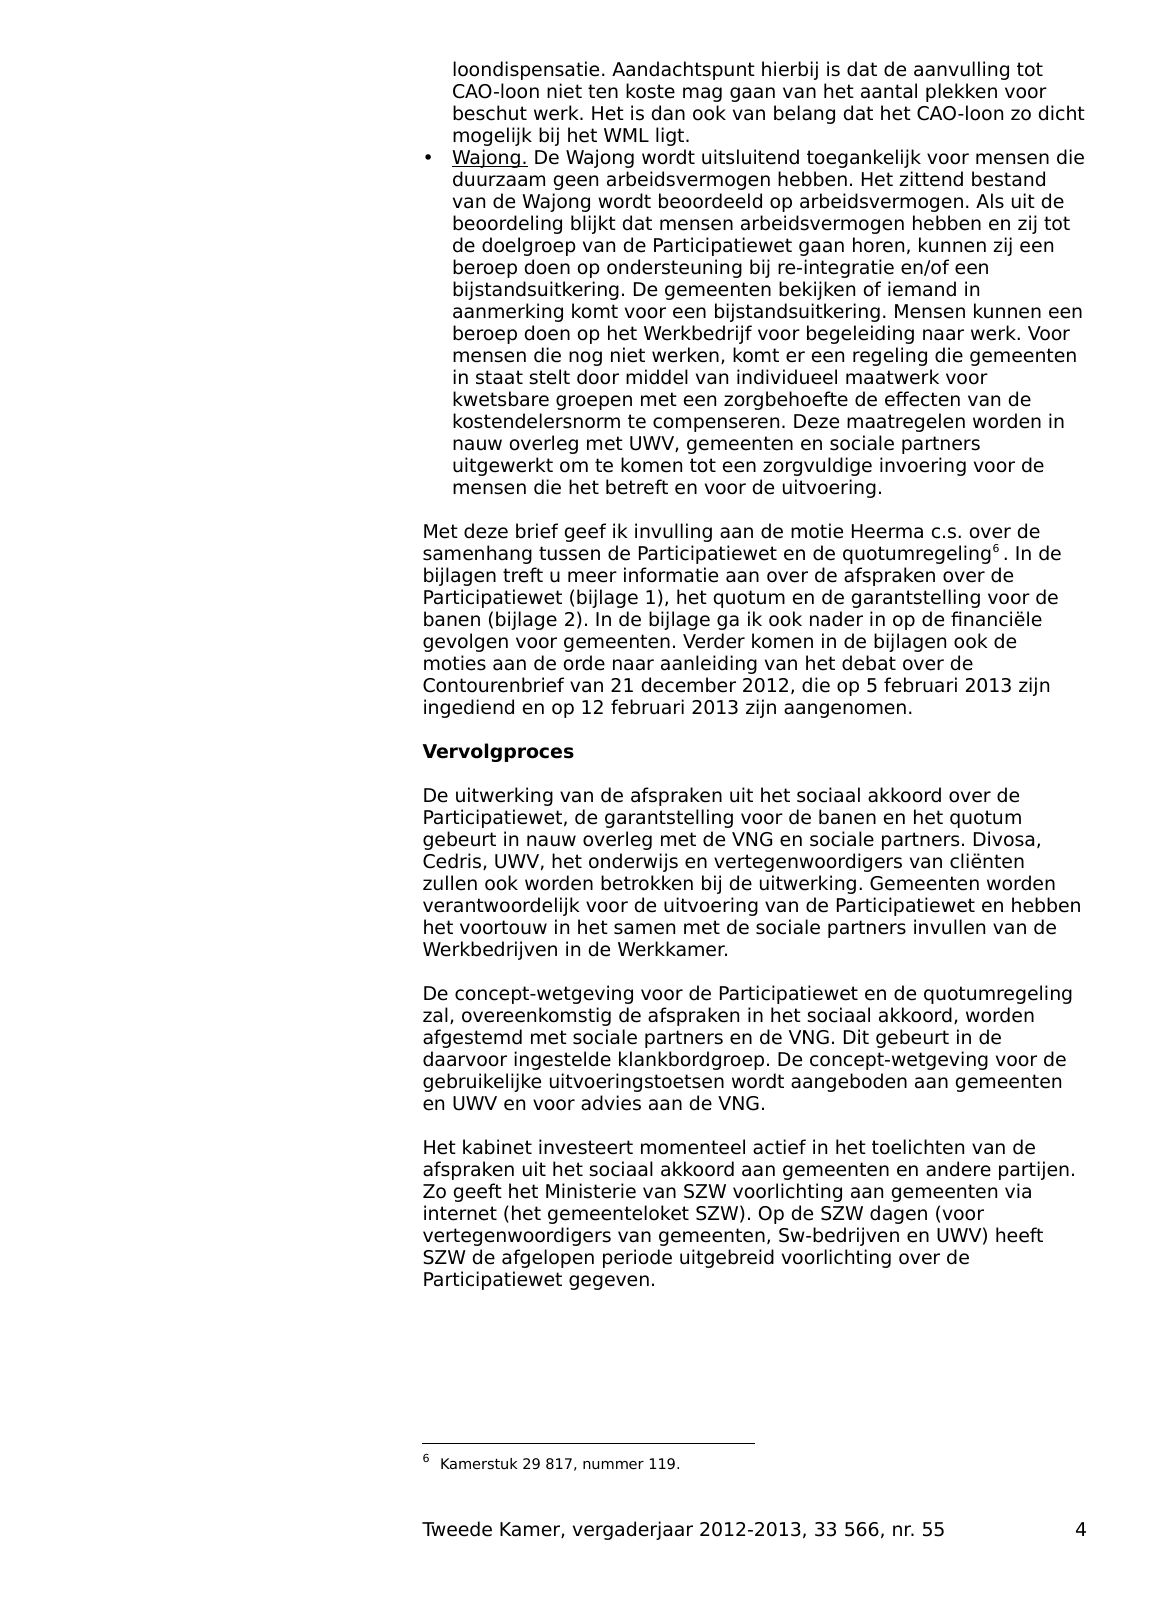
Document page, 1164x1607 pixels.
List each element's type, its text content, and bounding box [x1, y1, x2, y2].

text Het kabinet investeert momenteel actief in het toelichten van de afspraken uit het sociaal akkoord aan gemeenten en andere partijen. Zo geeft het Ministerie van SZW voorlichting aan gemeenten via internet (het gemeenteloket SZW). Op de SZW dagen (voor vertegenwoordigers van gemeenten, Sw-bedrijven en UWV) heeft SZW de afgelopen periode uitgebreid voorlichting over de Participatiewet gegeven. [422, 1137, 1087, 1291]
text De uitwerking van de afspraken uit het sociaal akkoord over de Participatiewet, de garantstelling voor de banen en het quotum gebeurt in nauw overleg met de VNG en sociale partners. Divosa, Cedris, UWV, het onderwijs en vertegenwoordigers van cliënten zullen ook worden betrokken bij de uitwerking. Gemeenten worden verantwoordelijk voor de uitvoering van de Participatiewet en hebben het voortouw in het samen met de sociale partners invullen van de Werkbedrijven in de Werkkamer. [422, 785, 1087, 961]
text De concept-wetgeving voor de Participatiewet en de quotumregeling zal, overeenkomstig de afspraken in het sociaal akkoord, worden afgestemd met sociale partners en de VNG. Dit gebeurt in de daarvoor ingestelde klankbordgroep. De concept-wetgeving voor de gebruikelijke uitvoeringstoetsen wordt aangeboden aan gemeenten en UWV en voor advies aan de VNG. [422, 983, 1087, 1115]
text • Wajong. De Wajong wordt uitsluitend toegankelijk voor mensen die duurzaam geen arbeidsvermogen hebben. Het zittend bestand van de Wajong wordt beoordeeld op arbeidsvermogen. Als uit de beoordeling blijkt dat mensen arbeidsvermogen hebben en zij tot de doelgroep van de Participatiewet gaan horen, kunnen zij een beroep doen op ondersteuning bij re-integratie en/of een bijstandsuitkering. De gemeenten bekijken of iemand in aanmerking komt voor een bijstandsuitkering. Mensen kunnen een beroep doen op het Werkbedrijf voor begeleiding naar werk. Voor mensen die nog niet werken, komt er een regeling die gemeenten in staat stelt door middel van individueel maatwerk voor kwetsbare groepen met een zorgbehoefte de effecten van de kostendelersnorm te compenseren. Deze maatregelen worden in nauw overleg met UWV, gemeenten en sociale partners uitgewerkt om te komen tot een zorgvuldige invoering voor de mensen die het betreft en voor de uitvoering. [422, 147, 1087, 499]
text Met deze brief geef ik invulling aan de motie Heerma c.s. over de samenhang tussen de Participatiewet en de quotumregeling. In de bijlagen treft u meer informatie aan over de afspraken over de Participatiewet (bijlage 1), het quotum en de garantstelling voor de banen (bijlage 2). In de bijlage ga ik ook nader in op de financiële gevolgen voor gemeenten. Verder komen in de bijlagen ook de moties aan de orde naar aanleiding van het debat over de Contourenbrief van 21 december 2012, die op 5 februari 2013 zijn ingediend en op 12 februari 2013 zijn aangenomen. [422, 521, 1087, 719]
text Kamerstuk 29 817, nummer 119. [422, 1452, 1087, 1474]
text loondispensatie. Aandachtspunt hierbij is dat de aanvulling tot CAO-loon niet ten koste mag gaan van het aantal plekken voor beschut werk. Het is dan ook van belang dat het CAO-loon zo dicht mogelijk bij het WML ligt. [422, 59, 1087, 147]
subtitle Vervolgproces [422, 741, 1087, 763]
